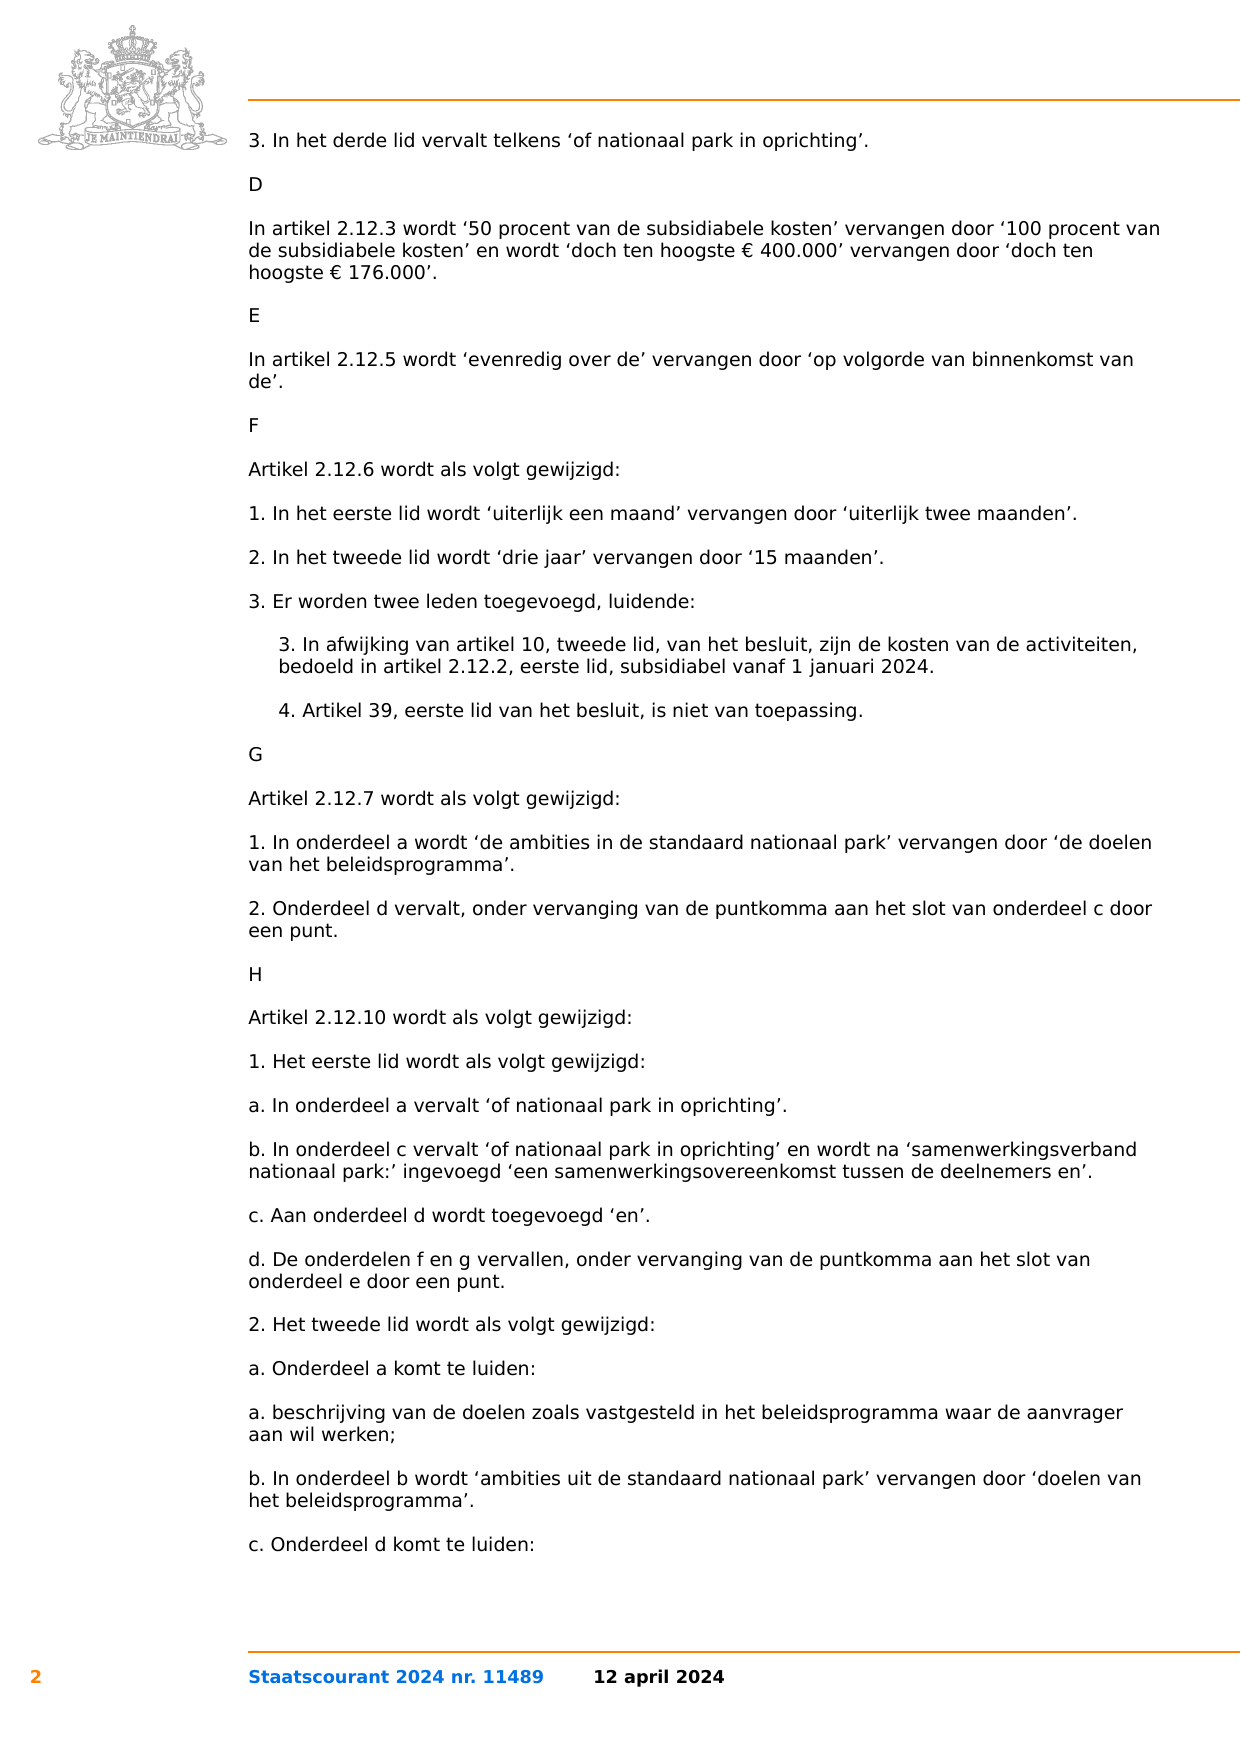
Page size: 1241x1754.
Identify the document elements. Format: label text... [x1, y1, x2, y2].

text 4. Artikel 39, eerste lid van het besluit, is niet van toepassing. [278, 700, 1163, 722]
text 2. In het tweede lid wordt ‘drie jaar’ vervangen door ‘15 maanden’. [248, 547, 1163, 569]
text 1. Het eerste lid wordt als volgt gewijzigd: [248, 1051, 1163, 1073]
text b. In onderdeel b wordt ‘ambities uit de standaard nationaal park’ vervangen door ‘doelen van het beleidsprogramma’. [248, 1468, 1163, 1512]
text 1. In onderdeel a wordt ‘de ambities in de standaard nationaal park’ vervangen door ‘de doelen van het beleidsprogramma’. [248, 832, 1163, 876]
text a. beschrijving van de doelen zoals vastgesteld in het beleidsprogramma waar de aanvrager aan wil werken; [248, 1402, 1163, 1446]
text c. Aan onderdeel d wordt toegevoegd ‘en’. [248, 1205, 1163, 1227]
text Artikel 2.12.6 wordt als volgt gewijzigd: [248, 459, 1163, 481]
text c. Onderdeel d komt te luiden: [248, 1534, 1163, 1556]
text Artikel 2.12.10 wordt als volgt gewijzigd: [248, 1007, 1163, 1029]
text b. In onderdeel c vervalt ‘of nationaal park in oprichting’ en wordt na ‘samenwerkingsverband nationaal park:’ ingevoegd ‘een samenwerkingsovereenkomst tussen de deelnemers en’. [248, 1139, 1163, 1183]
text D [248, 174, 1163, 196]
picture [38, 25, 227, 150]
text a. Onderdeel a komt te luiden: [248, 1358, 1163, 1380]
text In artikel 2.12.3 wordt ‘50 procent van de subsidiabele kosten’ vervangen door ‘100 procent van de subsidiabele kosten’ en wordt ‘doch ten hoogste € 400.000’ vervangen door ‘doch ten hoogste € 176.000’. [248, 218, 1163, 283]
text Artikel 2.12.7 wordt als volgt gewijzigd: [248, 788, 1163, 810]
text 2. Het tweede lid wordt als volgt gewijzigd: [248, 1314, 1163, 1336]
text In artikel 2.12.5 wordt ‘evenredig over de’ vervangen door ‘op volgorde van binnenkomst van de’. [248, 349, 1163, 393]
text 3. In afwijking van artikel 10, tweede lid, van het besluit, zijn de kosten van de activiteiten, bedoeld in artikel 2.12.2, eerste lid, subsidiabel vanaf 1 januari 2024. [278, 634, 1163, 678]
text H [248, 963, 1163, 985]
text 1. In het eerste lid wordt ‘uiterlijk een maand’ vervangen door ‘uiterlijk twee maanden’. [248, 503, 1163, 525]
text F [248, 415, 1163, 437]
text E [248, 305, 1163, 327]
text 3. Er worden twee leden toegevoegd, luidende: [248, 591, 1163, 612]
text a. In onderdeel a vervalt ‘of nationaal park in oprichting’. [248, 1095, 1163, 1117]
text 2. Onderdeel d vervalt, onder vervanging van de puntkomma aan het slot van onderdeel c door een punt. [248, 898, 1163, 942]
text G [248, 744, 1163, 766]
text d. De onderdelen f en g vervallen, onder vervanging van de puntkomma aan het slot van onderdeel e door een punt. [248, 1248, 1163, 1292]
text 3. In het derde lid vervalt telkens ‘of nationaal park in oprichting’. [248, 130, 1163, 152]
